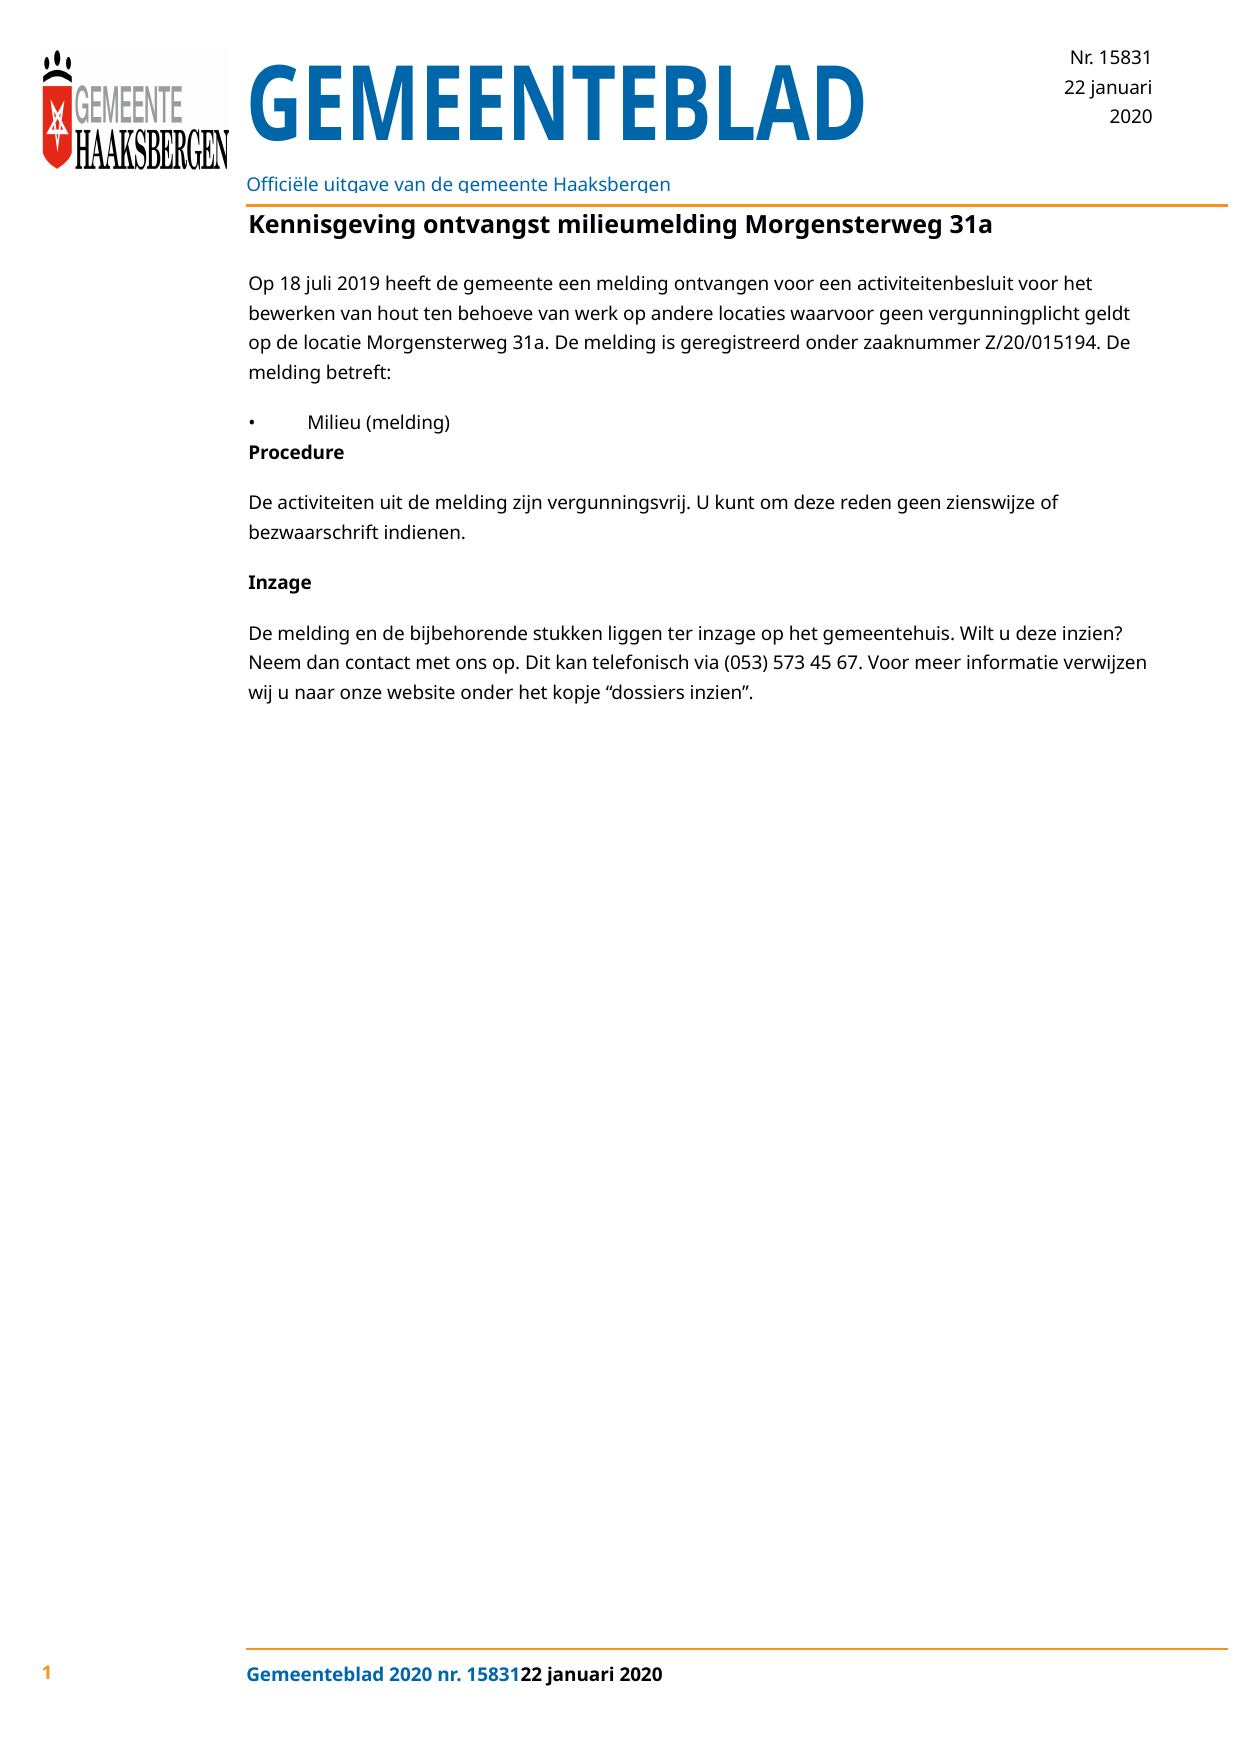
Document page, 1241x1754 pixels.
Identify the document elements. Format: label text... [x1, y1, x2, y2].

text Inzage [248, 569, 1152, 595]
text De activiteiten uit de melding zijn vergunningsvrij. U kunt om deze reden geen zienswijze of bezwaarschrift indienen. [248, 489, 1152, 545]
text Kennisgeving ontvangst milieumelding Morgensterweg 31a [248, 207, 1152, 241]
picture [41, 47, 231, 172]
text Procedure [248, 439, 1152, 465]
text Op 18 juli 2019 heeft de gemeente een melding ontvangen voor een activiteitenbesluit voor het bewerken van hout ten behoeve van werk op andere locaties waarvoor geen vergunningplicht geldt op de locatie Morgensterweg 31a. De melding is geregistreerd onder zaaknummer Z/20/015194. De melding betreft: [248, 270, 1152, 385]
text De melding en de bijbehorende stukken liggen ter inzage op het gemeentehuis. Wilt u deze inzien? Neem dan contact met ons op. Dit kan telefonisch via (053) 573 45 67. Voor meer informatie verwijzen wij u naar onze website onder het kopje “dossiers inzien”. [248, 620, 1152, 705]
list Milieu (melding) [248, 409, 1152, 435]
